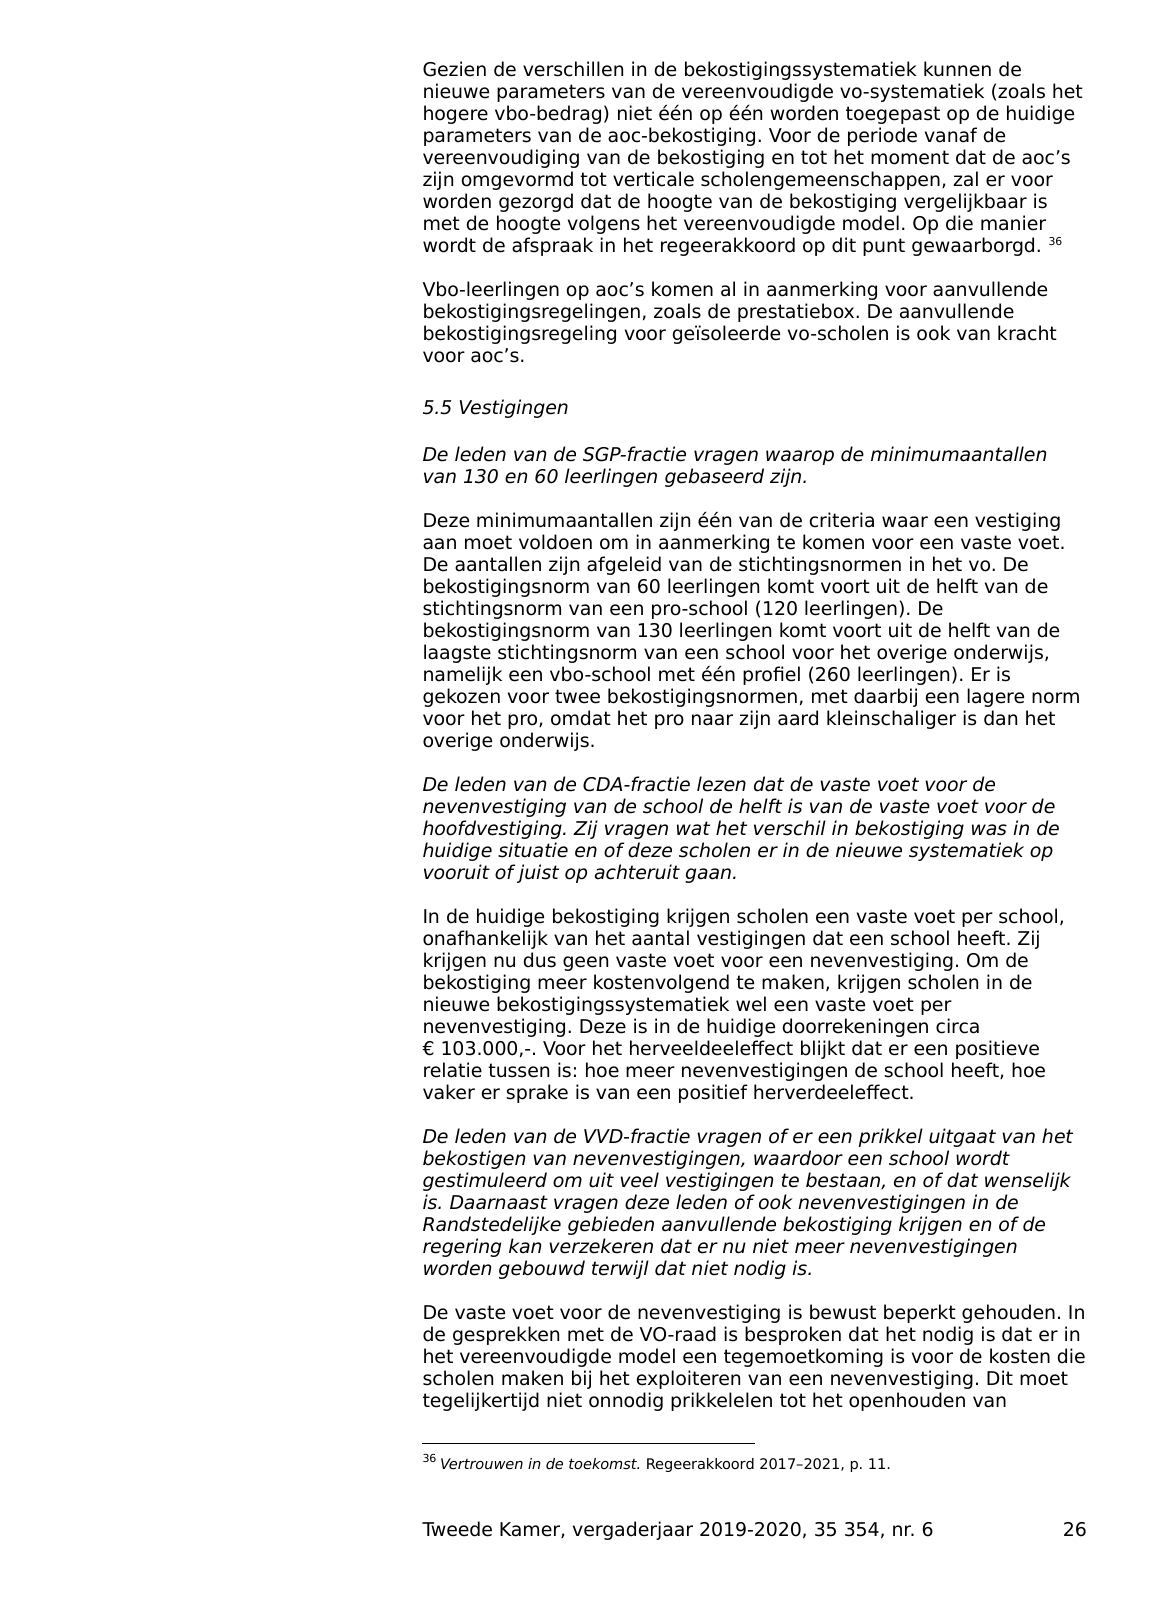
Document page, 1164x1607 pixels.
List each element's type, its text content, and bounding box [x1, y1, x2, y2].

text Deze minimumaantallen zijn één van de criteria waar een vestiging aan moet voldoen om in aanmerking te komen voor een vaste voet. De aantallen zijn afgeleid van de stichtingsnormen in het vo. De bekostigingsnorm van 60 leerlingen komt voort uit de helft van de stichtingsnorm van een pro-school (120 leerlingen). De bekostigingsnorm van 130 leerlingen komt voort uit de helft van de laagste stichtingsnorm van een school voor het overige onderwijs, namelijk een vbo-school met één profiel (260 leerlingen). Er is gekozen voor twee bekostigingsnormen, met daarbij een lagere norm voor het pro, omdat het pro naar zijn aard kleinschaliger is dan het overige onderwijs. [422, 510, 1087, 752]
subtitle 5.5 Vestigingen [422, 397, 1087, 419]
text Vertrouwen in de toekomst. Regeerakkoord 2017–2021, p. 11. [422, 1452, 1087, 1474]
text Vbo-leerlingen op aoc’s komen al in aanmerking voor aanvullende bekostigingsregelingen, zoals de prestatiebox. De aanvullende bekostigingsregeling voor geïsoleerde vo-scholen is ook van kracht voor aoc’s. [422, 279, 1087, 367]
text De leden van de VVD-fractie vragen of er een prikkel uitgaat van het bekostigen van nevenvestigingen, waardoor een school wordt gestimuleerd om uit veel vestigingen te bestaan, en of dat wenselijk is. Daarnaast vragen deze leden of ook nevenvestigingen in de Randstedelijke gebieden aanvullende bekostiging krijgen en of de regering kan verzekeren dat er nu niet meer nevenvestigingen worden gebouwd terwijl dat niet nodig is. [422, 1126, 1087, 1280]
text De vaste voet voor de nevenvestiging is bewust beperkt gehouden. In de gesprekken met de VO-raad is besproken dat het nodig is dat er in het vereenvoudigde model een tegemoetkoming is voor de kosten die scholen maken bij het exploiteren van een nevenvestiging. Dit moet tegelijkertijd niet onnodig prikkelelen tot het openhouden van [422, 1302, 1087, 1412]
text In de huidige bekostiging krijgen scholen een vaste voet per school, onafhankelijk van het aantal vestigingen dat een school heeft. Zij krijgen nu dus geen vaste voet voor een nevenvestiging. Om de bekostiging meer kostenvolgend te maken, krijgen scholen in de nieuwe bekostigingssystematiek wel een vaste voet per nevenvestiging. Deze is in de huidige doorrekeningen circa € 103.000,-. Voor het herveeldeeleffect blijkt dat er een positieve relatie tussen is: hoe meer nevenvestigingen de school heeft, hoe vaker er sprake is van een positief herverdeeleffect. [422, 906, 1087, 1104]
text De leden van de SGP-fractie vragen waarop de minimumaantallen van 130 en 60 leerlingen gebaseerd zijn. [422, 444, 1087, 488]
text De leden van de CDA-fractie lezen dat de vaste voet voor de nevenvestiging van de school de helft is van de vaste voet voor de hoofdvestiging. Zij vragen wat het verschil in bekostiging was in de huidige situatie en of deze scholen er in de nieuwe systematiek op vooruit of juist op achteruit gaan. [422, 774, 1087, 884]
text Gezien de verschillen in de bekostigingssystematiek kunnen de nieuwe parameters van de vereenvoudigde vo-systematiek (zoals het hogere vbo-bedrag) niet één op één worden toegepast op de huidige parameters van de aoc-bekostiging. Voor de periode vanaf de vereenvoudiging van de bekostiging en tot het moment dat de aoc’s zijn omgevormd tot verticale scholengemeenschappen, zal er voor worden gezorgd dat de hoogte van de bekostiging vergelijkbaar is met de hoogte volgens het vereenvoudigde model. Op die manier wordt de afspraak in het regeerakkoord op dit punt gewaarborgd. [422, 59, 1087, 257]
